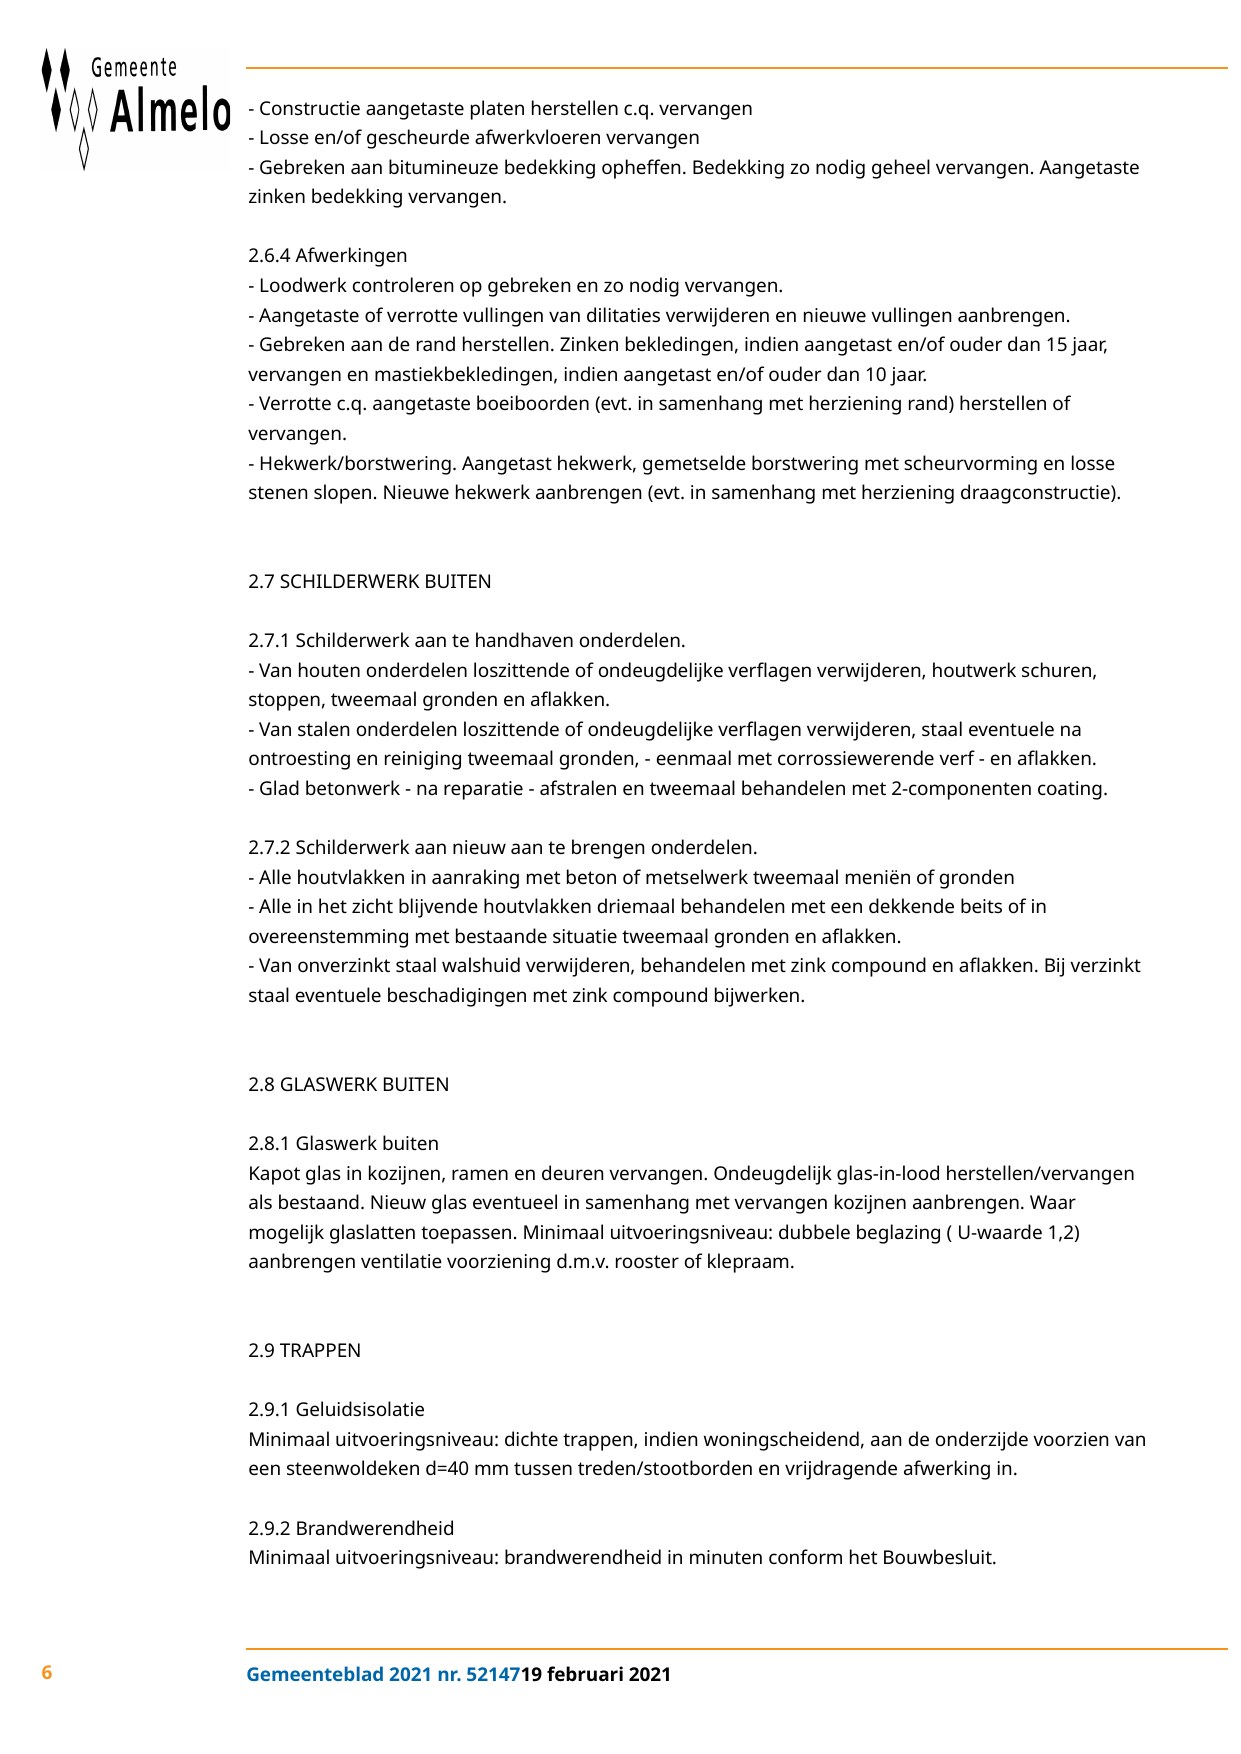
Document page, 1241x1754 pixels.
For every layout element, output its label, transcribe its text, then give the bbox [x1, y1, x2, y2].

text 2.9.2 Brandwerendheid [248, 1515, 1152, 1541]
text - Glad betonwerk - na reparatie - afstralen en tweemaal behandelen met 2-componenten coating. [248, 775, 1152, 801]
text - Van stalen onderdelen loszittende of ondeugdelijke verflagen verwijderen, staal eventuele na ontroesting en reiniging tweemaal gronden, - eenmaal met corrossiewerende verf - en aflakken. [248, 716, 1152, 771]
text - Verrotte c.q. aangetaste boeiboorden (evt. in samenhang met herziening rand) herstellen of vervangen. [248, 391, 1152, 446]
text Minimaal uitvoeringsniveau: brandwerendheid in minuten conform het Bouwbesluit. [248, 1544, 1152, 1570]
text - Hekwerk/borstwering. Aangetast hekwerk, gemetselde borstwering met scheurvorming en losse stenen slopen. Nieuwe hekwerk aanbrengen (evt. in samenhang met herziening draagconstructie). [248, 450, 1152, 505]
text - Gebreken aan bitumineuze bedekking opheffen. Bedekking zo nodig geheel vervangen. Aangetaste zinken bedekking vervangen. [248, 154, 1152, 209]
text - Van houten onderdelen loszittende of ondeugdelijke verflagen verwijderen, houtwerk schuren, stoppen, tweemaal gronden en aflakken. [248, 657, 1152, 712]
text 2.7.2 Schilderwerk aan nieuw aan te brengen onderdelen. [248, 834, 1152, 860]
picture [41, 47, 231, 172]
text 2.9.1 Geluidsisolatie [248, 1396, 1152, 1422]
text Kapot glas in kozijnen, ramen en deuren vervangen. Ondeugdelijk glas-in-lood herstellen/vervangen als bestaand. Nieuw glas eventueel in samenhang met vervangen kozijnen aanbrengen. Waar mogelijk glaslatten toepassen. Minimaal uitvoeringsniveau: dubbele beglazing ( U-waarde 1,2) aanbrengen ventilatie voorziening d.m.v. rooster of klepraam. [248, 1160, 1152, 1274]
text Minimaal uitvoeringsniveau: dichte trappen, indien woningscheidend, aan de onderzijde voorzien van een steenwoldeken d=40 mm tussen treden/stootborden en vrijdragende afwerking in. [248, 1426, 1152, 1481]
text - Constructie aangetaste platen herstellen c.q. vervangen [248, 95, 1152, 121]
text - Alle houtvlakken in aanraking met beton of metselwerk tweemaal meniën of gronden [248, 864, 1152, 890]
text - Aangetaste of verrotte vullingen van dilitaties verwijderen en nieuwe vullingen aanbrengen. [248, 302, 1152, 328]
text 2.9 TRAPPEN [248, 1337, 1152, 1363]
text - Gebreken aan de rand herstellen. Zinken bekledingen, indien aangetast en/of ouder dan 15 jaar, vervangen en mastiekbekledingen, indien aangetast en/of ouder dan 10 jaar. [248, 331, 1152, 387]
text - Loodwerk controleren op gebreken en zo nodig vervangen. [248, 272, 1152, 298]
text 2.8 GLASWERK BUITEN [248, 1071, 1152, 1097]
text 2.8.1 Glaswerk buiten [248, 1130, 1152, 1156]
text 2.7.1 Schilderwerk aan te handhaven onderdelen. [248, 627, 1152, 653]
text 2.7 SCHILDERWERK BUITEN [248, 568, 1152, 594]
text - Alle in het zicht blijvende houtvlakken driemaal behandelen met een dekkende beits of in overeenstemming met bestaande situatie tweemaal gronden en aflakken. [248, 893, 1152, 949]
text - Van onverzinkt staal walshuid verwijderen, behandelen met zink compound en aflakken. Bij verzinkt staal eventuele beschadigingen met zink compound bijwerken. [248, 953, 1152, 1008]
text 2.6.4 Afwerkingen [248, 243, 1152, 268]
text - Losse en/of gescheurde afwerkvloeren vervangen [248, 124, 1152, 150]
